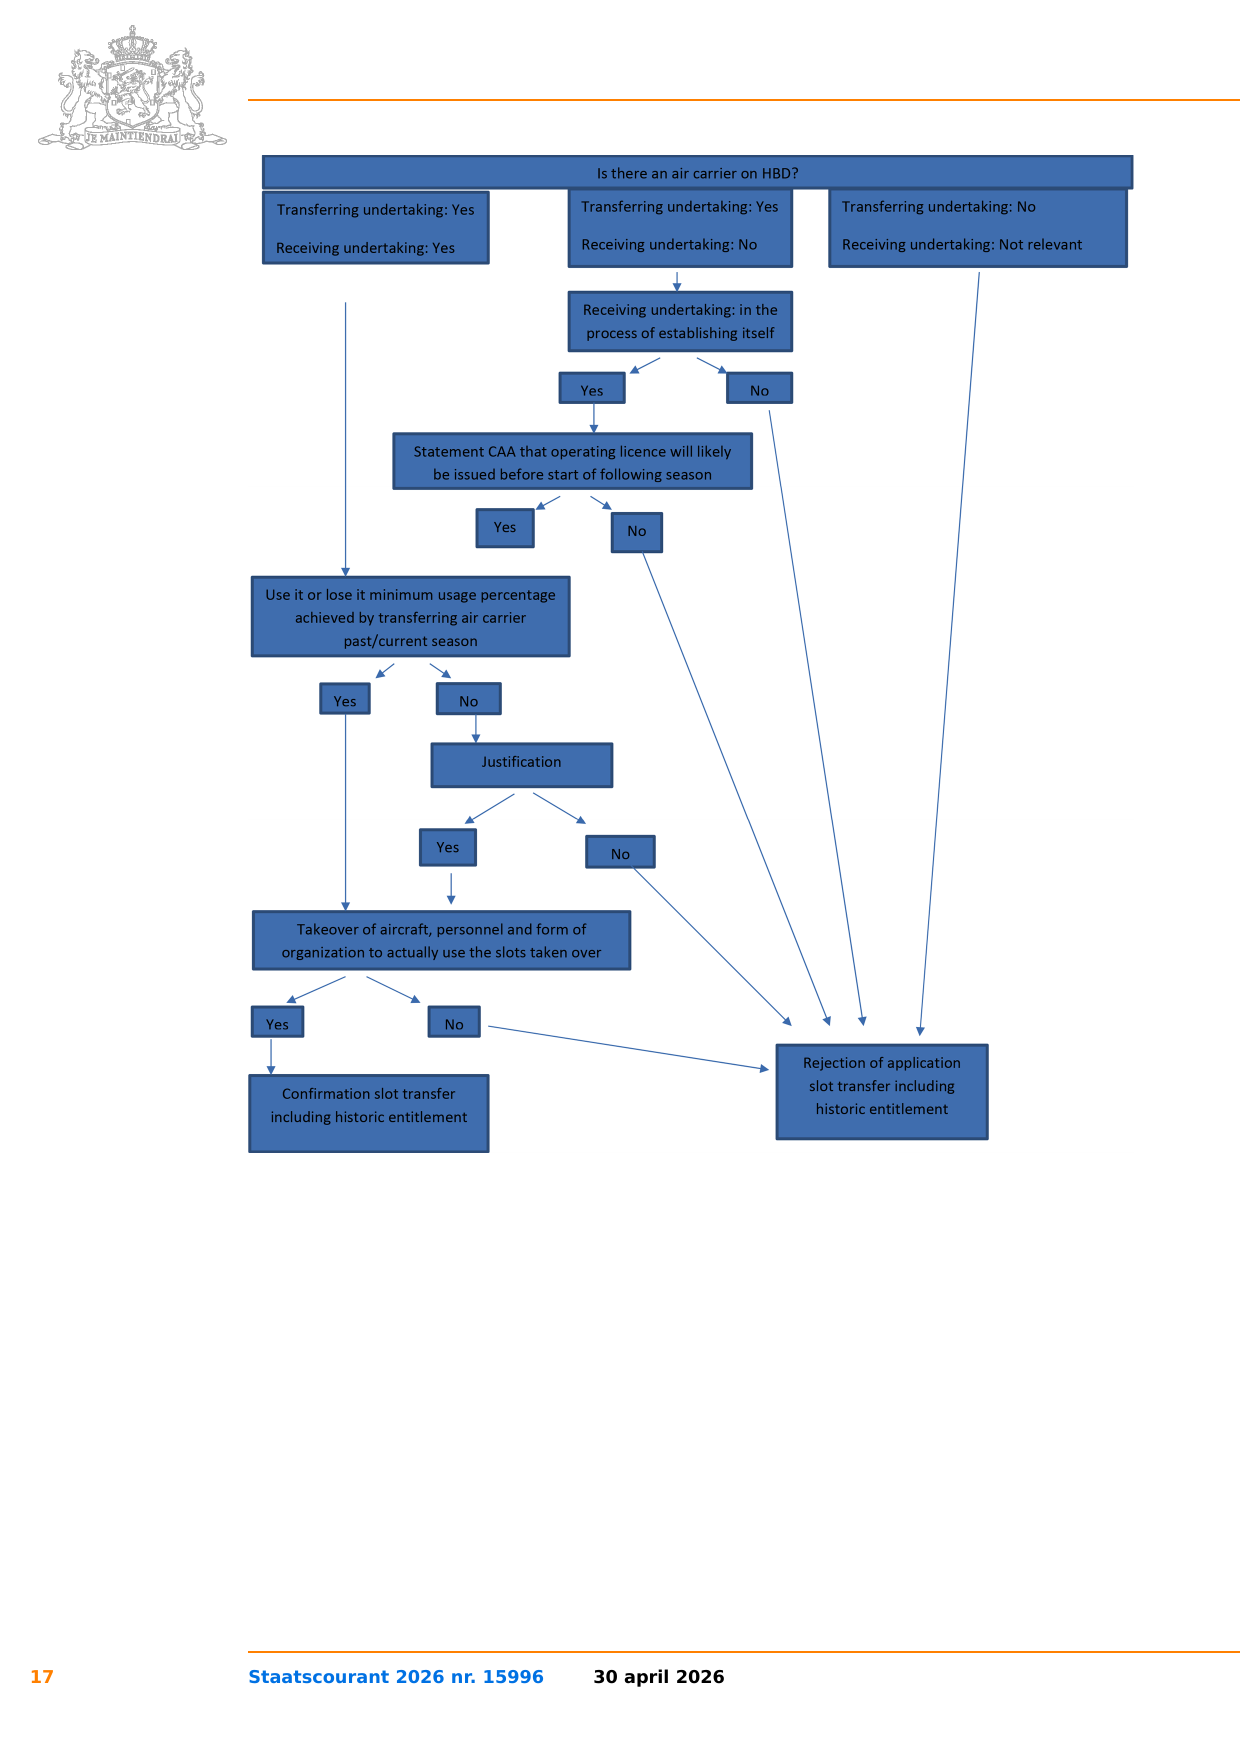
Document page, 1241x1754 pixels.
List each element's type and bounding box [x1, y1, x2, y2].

picture [38, 25, 227, 150]
picture [248, 155, 1134, 1153]
